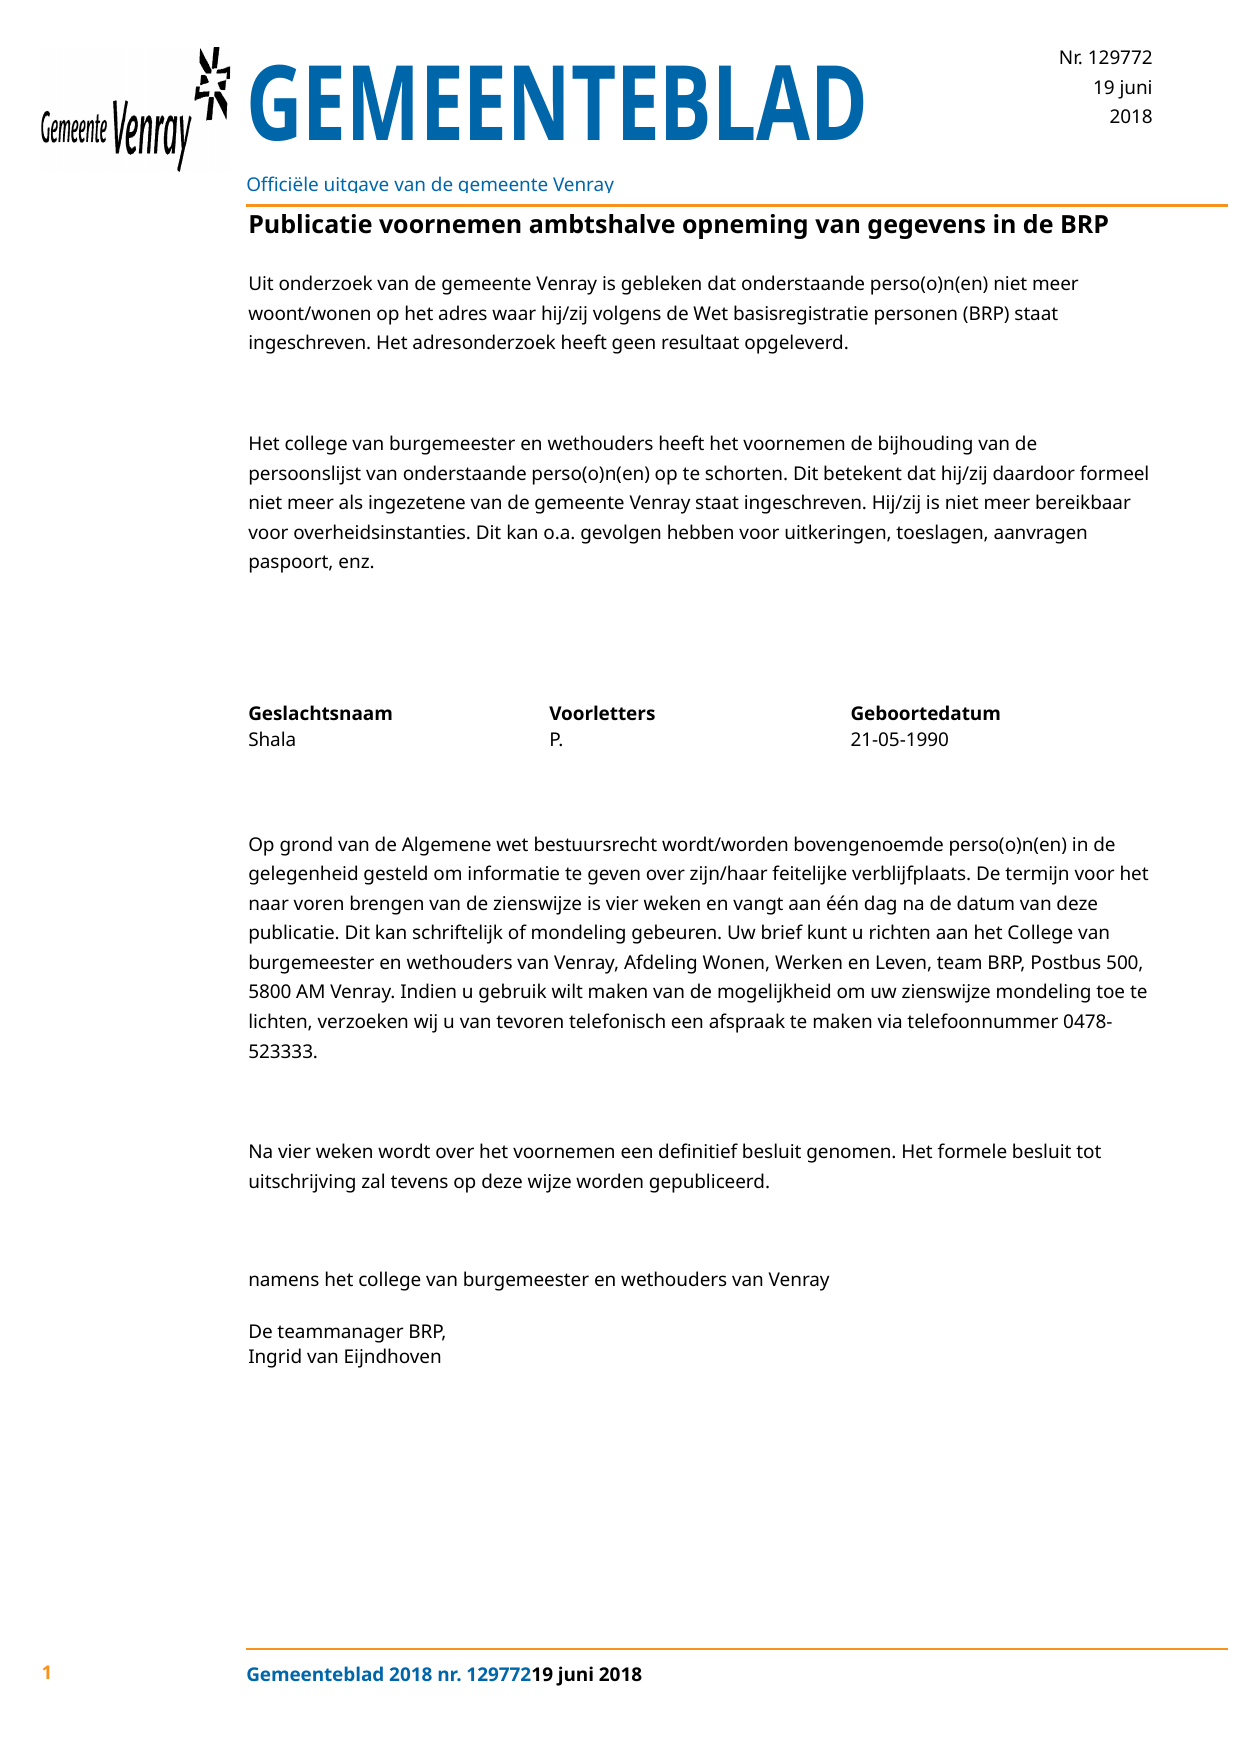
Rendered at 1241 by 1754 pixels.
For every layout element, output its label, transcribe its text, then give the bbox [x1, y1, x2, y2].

text namens het college van burgemeester en wethouders van Venray [248, 1267, 1152, 1292]
table_cell [850, 751, 1152, 777]
text De teammanager BRP, [248, 1318, 1152, 1344]
table_cell [549, 751, 850, 777]
table_header Voorletters [549, 700, 850, 726]
text Op grond van de Algemene wet bestuursrecht wordt/worden bovengenoemde perso(o)n(en) in de gelegenheid gesteld om informatie te geven over zijn/haar feitelijke verblijfplaats. De termijn voor het naar voren brengen van de zienswijze is vier weken en vangt aan één dag na de datum van deze publicatie. Dit kan schriftelijk of mondeling gebeuren. Uw brief kunt u richten aan het College van burgemeester en wethouders van Venray, Afdeling Wonen, Werken en Leven, team BRP, Postbus 500, 5800 AM Venray. Indien u gebruik wilt maken van de mogelijkheid om uw zienswijze mondeling toe te lichten, verzoeken wij u van tevoren telefonisch een afspraak te maken via telefoonnummer 0478-523333. [248, 831, 1152, 1064]
text Ingrid van Eijndhoven [248, 1344, 1152, 1369]
picture [41, 47, 231, 172]
table_cell 21-05-1990 [850, 726, 1152, 751]
text Na vier weken wordt over het voornemen een definitief besluit genomen. Het formele besluit tot uitschrijving zal tevens op deze wijze worden gepubliceerd. [248, 1139, 1152, 1194]
table_cell P. [549, 726, 850, 751]
table_cell Shala [248, 726, 549, 751]
text Uit onderzoek van de gemeente Venray is gebleken dat onderstaande perso(o)n(en) niet meer woont/wonen op het adres waar hij/zij volgens de Wet basisregistratie personen (BRP) staat ingeschreven. Het adresonderzoek heeft geen resultaat opgeleverd. [248, 270, 1152, 355]
table_header Geboortedatum [850, 700, 1152, 726]
text Het college van burgemeester en wethouders heeft het voornemen de bijhouding van de persoonslijst van onderstaande perso(o)n(en) op te schorten. Dit betekent dat hij/zij daardoor formeel niet meer als ingezetene van de gemeente Venray staat ingeschreven. Hij/zij is niet meer bereikbaar voor overheidsinstanties. Dit kan o.a. gevolgen hebben voor uitkeringen, toeslagen, aanvragen paspoort, enz. [248, 430, 1152, 574]
text Publicatie voornemen ambtshalve opneming van gegevens in de BRP [248, 207, 1152, 241]
table_cell [248, 751, 549, 777]
table_header Geslachtsnaam [248, 700, 549, 726]
